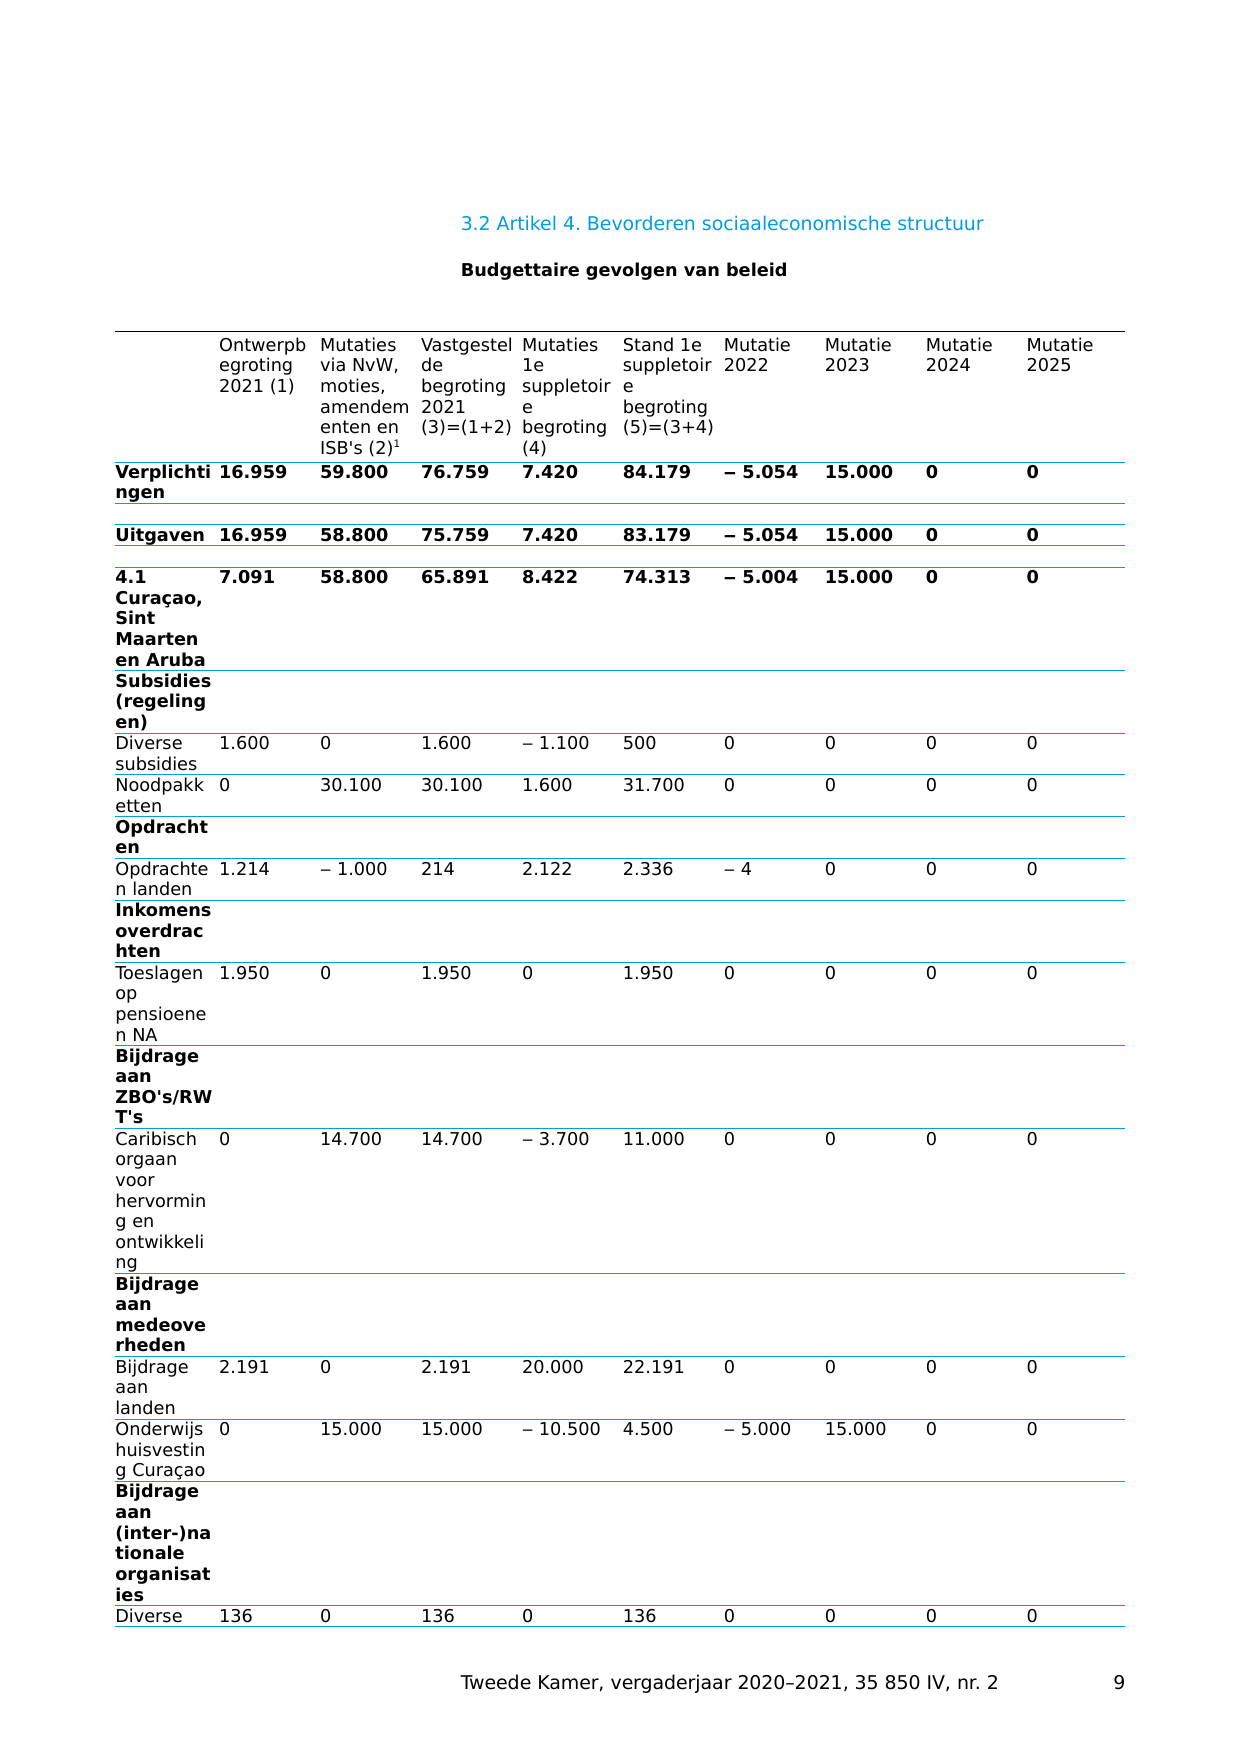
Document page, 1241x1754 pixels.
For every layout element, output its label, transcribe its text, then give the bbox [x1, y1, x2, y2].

table_cell [519, 671, 620, 733]
table_cell 1.950 [620, 963, 721, 1045]
table_cell 58.800 [317, 525, 418, 545]
table_cell 20.000 [519, 1357, 620, 1418]
table_cell Mutatie 2022 [721, 332, 822, 461]
table_cell ‒ 5.000 [721, 1420, 822, 1481]
table_cell [1024, 671, 1125, 733]
table_cell 0 [923, 463, 1023, 503]
table_cell 214 [418, 859, 519, 900]
table_cell 136 [620, 1606, 721, 1626]
table_cell 0 [1024, 963, 1125, 1045]
table_cell 0 [822, 859, 923, 900]
table_cell Diverse [115, 1606, 216, 1626]
table_cell 0 [923, 1129, 1023, 1273]
table_cell 0 [721, 1606, 822, 1626]
table_cell [923, 1274, 1023, 1356]
table_cell [216, 817, 317, 858]
table_cell [923, 901, 1023, 962]
table_cell Opdrachten landen [115, 859, 216, 900]
table_cell ‒ 5.004 [721, 568, 822, 670]
table_cell 7.420 [519, 525, 620, 545]
table_cell 31.700 [620, 775, 721, 816]
table_cell 1.600 [519, 775, 620, 816]
table_cell [216, 671, 317, 733]
table_cell [519, 546, 620, 567]
table_cell 0 [1024, 1357, 1125, 1418]
table_cell [216, 546, 317, 567]
table_cell [317, 1046, 418, 1128]
table_cell [822, 1046, 923, 1128]
table_cell Caribisch orgaan voor hervorming en ontwikkeling [115, 1129, 216, 1273]
table_cell [1024, 901, 1125, 962]
table_cell 58.800 [317, 568, 418, 670]
table_cell [721, 817, 822, 858]
table_cell 16.959 [216, 525, 317, 545]
table_cell [1024, 817, 1125, 858]
table_cell [115, 546, 216, 567]
table_cell [721, 1482, 822, 1605]
table_cell ‒ 4 [721, 859, 822, 900]
table_cell 15.000 [822, 1420, 923, 1481]
table_cell [317, 504, 418, 524]
table_cell 0 [923, 734, 1023, 774]
table_cell [418, 901, 519, 962]
table_cell 0 [1024, 1129, 1125, 1273]
table_cell [418, 1046, 519, 1128]
table_cell Mutatie 2023 [822, 332, 923, 461]
text Budgettaire gevolgen van beleid [461, 258, 1125, 281]
table_cell [519, 817, 620, 858]
table_cell Subsidies (regelingen) [115, 671, 216, 733]
table_cell 1.950 [418, 963, 519, 1045]
table_cell [216, 901, 317, 962]
table_cell [620, 1274, 721, 1356]
table_cell 74.313 [620, 568, 721, 670]
table_cell 59.800 [317, 463, 418, 503]
table_cell 0 [216, 775, 317, 816]
table_cell [923, 1482, 1023, 1605]
table_cell [721, 1046, 822, 1128]
table_cell 22.191 [620, 1357, 721, 1418]
table_cell [317, 671, 418, 733]
table_cell [1024, 546, 1125, 567]
table_cell 0 [317, 734, 418, 774]
table_cell 0 [1024, 734, 1125, 774]
table_cell Mutaties 1e suppletoire begroting (4) [519, 332, 620, 461]
table_cell [216, 1482, 317, 1605]
table_cell ‒ 5.054 [721, 463, 822, 503]
table_cell 84.179 [620, 463, 721, 503]
table_cell 30.100 [418, 775, 519, 816]
table_cell [620, 1482, 721, 1605]
table_cell [620, 817, 721, 858]
table_cell 0 [923, 568, 1023, 670]
table_cell Vastgestelde begroting 2021 (3)=(1+2) [418, 332, 519, 461]
table_cell 0 [923, 525, 1023, 545]
table_cell [418, 1482, 519, 1605]
table_cell 4.500 [620, 1420, 721, 1481]
table_cell 0 [317, 1606, 418, 1626]
table_cell ‒ 3.700 [519, 1129, 620, 1273]
table_cell 1.950 [216, 963, 317, 1045]
table_cell [418, 504, 519, 524]
table_cell [519, 1482, 620, 1605]
table_cell ‒ 10.500 [519, 1420, 620, 1481]
table_cell 0 [1024, 775, 1125, 816]
table_cell 0 [822, 734, 923, 774]
table_cell 0 [721, 734, 822, 774]
table_cell 500 [620, 734, 721, 774]
table_cell 0 [923, 963, 1023, 1045]
table_cell [721, 546, 822, 567]
table_cell 7.091 [216, 568, 317, 670]
table_cell [216, 1274, 317, 1356]
table_cell Noodpakketten [115, 775, 216, 816]
table_cell [923, 504, 1023, 524]
table_cell 0 [822, 1129, 923, 1273]
table_cell 14.700 [317, 1129, 418, 1273]
table_cell [317, 1274, 418, 1356]
table_cell [1024, 1046, 1125, 1128]
table_cell [721, 504, 822, 524]
table_cell Opdrachten [115, 817, 216, 858]
table_cell [1024, 504, 1125, 524]
table_cell 0 [1024, 525, 1125, 545]
table_cell Toeslagen op pensioenen NA [115, 963, 216, 1045]
table_cell [721, 1274, 822, 1356]
table_cell [822, 671, 923, 733]
table_cell [822, 1482, 923, 1605]
table_cell [418, 1274, 519, 1356]
table_cell 1.214 [216, 859, 317, 900]
table_cell Bijdrage aan medeoverheden [115, 1274, 216, 1356]
table_cell [115, 504, 216, 524]
table_cell 0 [822, 775, 923, 816]
table_cell Uitgaven [115, 525, 216, 545]
table_cell 0 [1024, 1606, 1125, 1626]
table_cell 0 [822, 1357, 923, 1418]
table_cell [418, 817, 519, 858]
table_cell 0 [1024, 1420, 1125, 1481]
table_cell 11.000 [620, 1129, 721, 1273]
table_cell [317, 901, 418, 962]
table_cell [519, 504, 620, 524]
table_cell 16.959 [216, 463, 317, 503]
table_cell 1.600 [216, 734, 317, 774]
table_cell Mutaties via NvW, moties, amendementen en ISB's (2)1 [317, 332, 418, 461]
table_cell [822, 546, 923, 567]
table_cell [317, 1482, 418, 1605]
table_cell Onderwijshuisvesting Curaçao [115, 1420, 216, 1481]
table_cell 0 [923, 1357, 1023, 1418]
table_cell 14.700 [418, 1129, 519, 1273]
table_cell Inkomensoverdrachten [115, 901, 216, 962]
table_cell Mutatie 2024 [923, 332, 1023, 461]
table_cell Ontwerpbegroting 2021 (1) [216, 332, 317, 461]
table_cell 0 [923, 1606, 1023, 1626]
table_cell 76.759 [418, 463, 519, 503]
table_cell 30.100 [317, 775, 418, 816]
table_cell Stand 1e suppletoire begroting (5)=(3+4) [620, 332, 721, 461]
table_cell 0 [519, 963, 620, 1045]
table_cell [317, 817, 418, 858]
table_cell 0 [721, 775, 822, 816]
table_cell 65.891 [418, 568, 519, 670]
table_cell Mutatie 2025 [1024, 332, 1125, 461]
table_cell 15.000 [317, 1420, 418, 1481]
table_cell [620, 546, 721, 567]
table_cell 2.336 [620, 859, 721, 900]
table_cell [822, 817, 923, 858]
table_cell 0 [317, 963, 418, 1045]
table_cell [620, 671, 721, 733]
table_cell 0 [721, 1129, 822, 1273]
table_cell ‒ 1.000 [317, 859, 418, 900]
table_cell 0 [216, 1129, 317, 1273]
table_cell 0 [923, 1420, 1023, 1481]
table_cell [923, 671, 1023, 733]
table_cell 0 [317, 1357, 418, 1418]
table_cell 15.000 [822, 525, 923, 545]
table_cell 7.420 [519, 463, 620, 503]
table_cell [822, 901, 923, 962]
table_cell [418, 671, 519, 733]
table_cell 15.000 [822, 568, 923, 670]
table_cell Bijdrage aan landen [115, 1357, 216, 1418]
table_cell 2.191 [418, 1357, 519, 1418]
table_cell 0 [822, 1606, 923, 1626]
table_cell 75.759 [418, 525, 519, 545]
table_cell 0 [923, 859, 1023, 900]
table_cell 0 [1024, 463, 1125, 503]
table_cell ‒ 1.100 [519, 734, 620, 774]
table_cell [923, 817, 1023, 858]
table_cell [620, 1046, 721, 1128]
table_cell 15.000 [418, 1420, 519, 1481]
table_cell 136 [418, 1606, 519, 1626]
table_cell 0 [822, 963, 923, 1045]
table_cell [721, 901, 822, 962]
table_cell [822, 504, 923, 524]
table_cell [1024, 1482, 1125, 1605]
table_cell [721, 671, 822, 733]
table_cell 0 [721, 963, 822, 1045]
table_header Tabel 6 Budgettaire gevolgen van beleid artikel 4 Bevorderen sociaaleconomische structuur (bedragen x € 1.000) [115, 283, 1125, 331]
table_cell 8.422 [519, 568, 620, 670]
table_cell Bijdrage aan ZBO's/RWT's [115, 1046, 216, 1128]
table_cell 0 [519, 1606, 620, 1626]
table_cell [519, 1046, 620, 1128]
table_cell Verplichtingen [115, 463, 216, 503]
table_cell 15.000 [822, 463, 923, 503]
table_cell [1024, 1274, 1125, 1356]
table_cell 0 [923, 775, 1023, 816]
table_cell Diverse subsidies [115, 734, 216, 774]
table_cell [317, 546, 418, 567]
table_cell 0 [1024, 859, 1125, 900]
table_cell 136 [216, 1606, 317, 1626]
table_cell 0 [216, 1420, 317, 1481]
table_cell [923, 546, 1023, 567]
table_cell [418, 546, 519, 567]
table_cell [519, 1274, 620, 1356]
title 3.2 Artikel 4. Bevorderen sociaaleconomische structuur [461, 213, 1125, 235]
table_cell 0 [1024, 568, 1125, 670]
table_cell 2.191 [216, 1357, 317, 1418]
table_cell [216, 504, 317, 524]
table_cell [923, 1046, 1023, 1128]
table_cell [620, 504, 721, 524]
table_cell 83.179 [620, 525, 721, 545]
table_cell 1.600 [418, 734, 519, 774]
table_cell [115, 332, 216, 461]
table_cell Bijdrage aan (inter-)nationale organisaties [115, 1482, 216, 1605]
table_cell [216, 1046, 317, 1128]
table_cell [519, 901, 620, 962]
table_cell ‒ 5.054 [721, 525, 822, 545]
table_cell [822, 1274, 923, 1356]
table_cell 4.1 Curaçao, Sint Maarten en Aruba [115, 568, 216, 670]
table_cell [620, 901, 721, 962]
table_cell 0 [721, 1357, 822, 1418]
table_cell 2.122 [519, 859, 620, 900]
